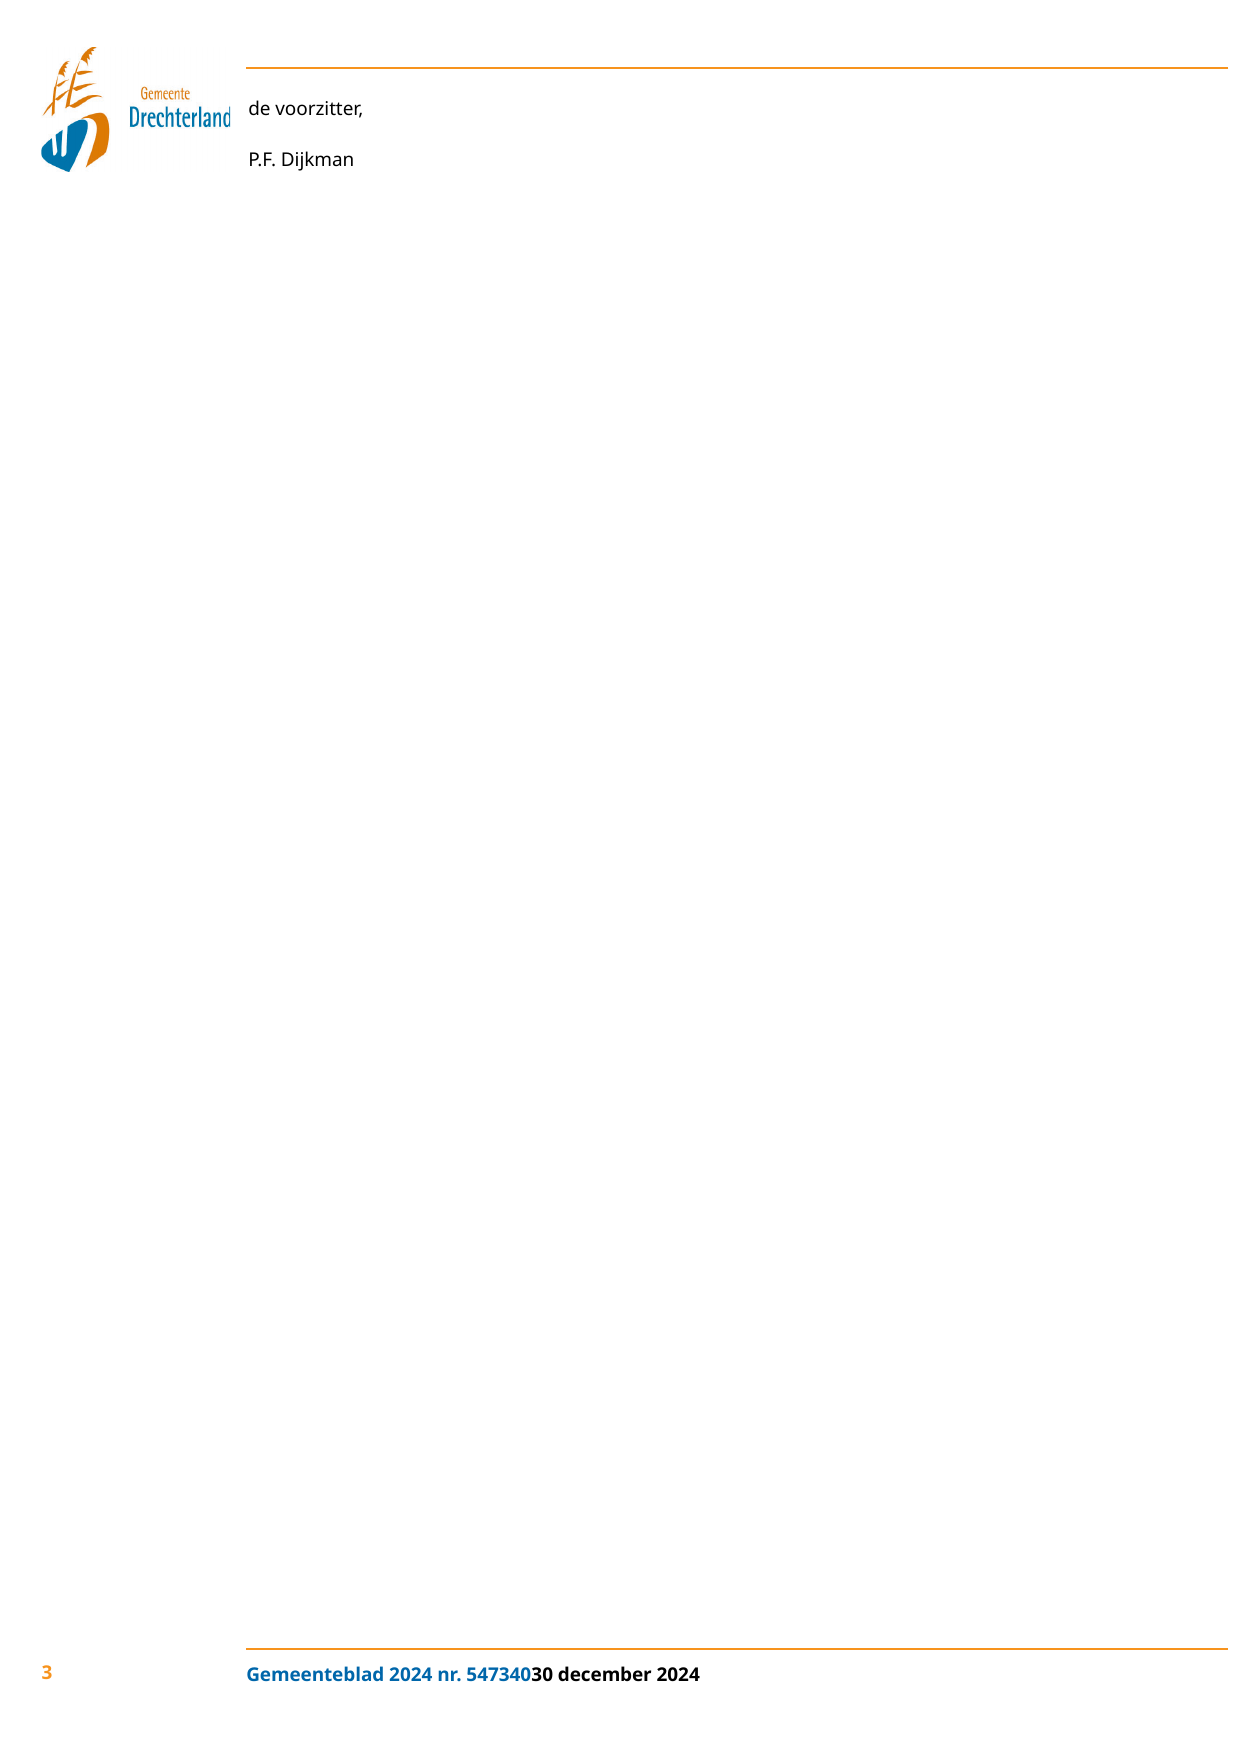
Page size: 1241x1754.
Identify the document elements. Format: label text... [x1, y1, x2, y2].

picture [41, 158, 64, 172]
picture [226, 115, 231, 124]
text de voorzitter, [248, 95, 1152, 121]
text P.F. Dijkman [248, 146, 1152, 172]
picture [41, 47, 231, 172]
